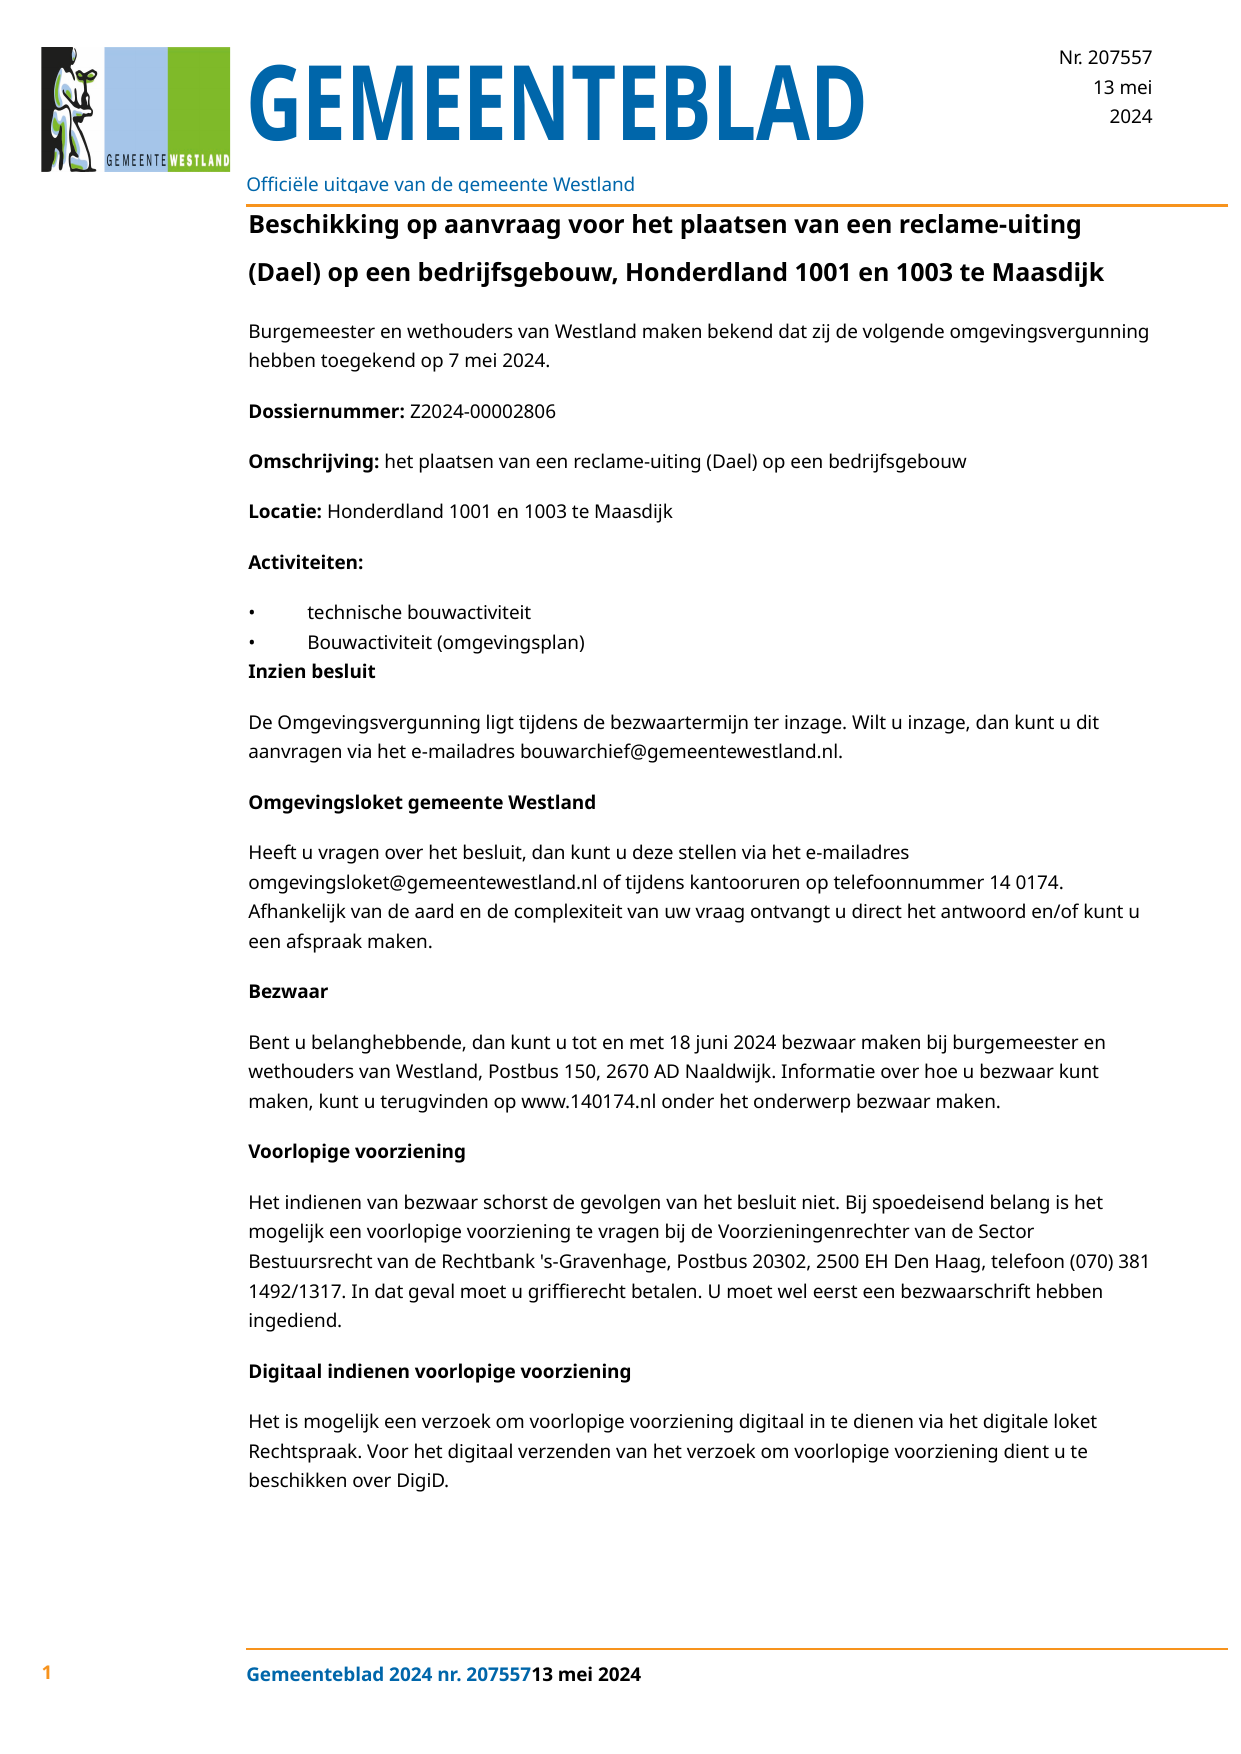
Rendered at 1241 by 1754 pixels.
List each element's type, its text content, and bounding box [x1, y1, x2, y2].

text Burgemeester en wethouders van Westland maken bekend dat zij de volgende omgevingsvergunning hebben toegekend op 7 mei 2024. [248, 318, 1152, 373]
text Omschrijving: het plaatsen van een reclame-uiting (Dael) op een bedrijfsgebouw [248, 448, 1152, 474]
text Inzien besluit [248, 659, 1152, 684]
text Locatie: Honderdland 1001 en 1003 te Maasdijk [248, 499, 1152, 524]
text De Omgevingsvergunning ligt tijdens de bezwaartermijn ter inzage. Wilt u inzage, dan kunt u dit aanvragen via het e-mailadres bouwarchief@gemeentewestland.nl. [248, 709, 1152, 764]
text Activiteiten: [248, 549, 1152, 575]
text Dossiernummer: Z2024-00002806 [248, 398, 1152, 424]
text Heeft u vragen over het besluit, dan kunt u deze stellen via het e-mailadres omgevingsloket@gemeentewestland.nl of tijdens kantooruren op telefoonnummer 14 0174. Afhankelijk van de aard en de complexiteit van uw vraag ontvangt u direct het antwoord en/of kunt u een afspraak maken. [248, 839, 1152, 954]
list Bouwactiviteit (omgevingsplan) [248, 629, 1152, 655]
text Het is mogelijk een verzoek om voorlopige voorziening digitaal in te dienen via het digitale loket Rechtspraak. Voor het digitaal verzenden van het verzoek om voorlopige voorziening dient u te beschikken over DigiD. [248, 1408, 1152, 1493]
text Het indienen van bezwaar schorst de gevolgen van het besluit niet. Bij spoedeisend belang is het mogelijk een voorlopige voorziening te vragen bij de Voorzieningenrechter van de Sector Bestuursrecht van de Rechtbank 's-Gravenhage, Postbus 20302, 2500 EH Den Haag, telefoon (070) 381 1492/1317. In dat geval moet u griffierecht betalen. U moet wel eerst een bezwaarschrift hebben ingediend. [248, 1189, 1152, 1333]
text Digitaal indienen voorlopige voorziening [248, 1358, 1152, 1384]
text Bent u belanghebbende, dan kunt u tot en met 18 juni 2024 bezwaar maken bij burgemeester en wethouders van Westland, Postbus 150, 2670 AD Naaldwijk. Informatie over hoe u bezwaar kunt maken, kunt u terugvinden op www.140174.nl onder het onderwerp bezwaar maken. [248, 1029, 1152, 1114]
text Omgevingsloket gemeente Westland [248, 789, 1152, 815]
text Beschikking op aanvraag voor het plaatsen van een reclame-uiting (Dael) op een bedrijfsgebouw, Honderdland 1001 en 1003 te Maasdijk [248, 207, 1152, 288]
text Bezwaar [248, 979, 1152, 1004]
text Voorlopige voorziening [248, 1139, 1152, 1164]
picture [41, 47, 231, 172]
list technische bouwactiviteit [248, 599, 1152, 625]
